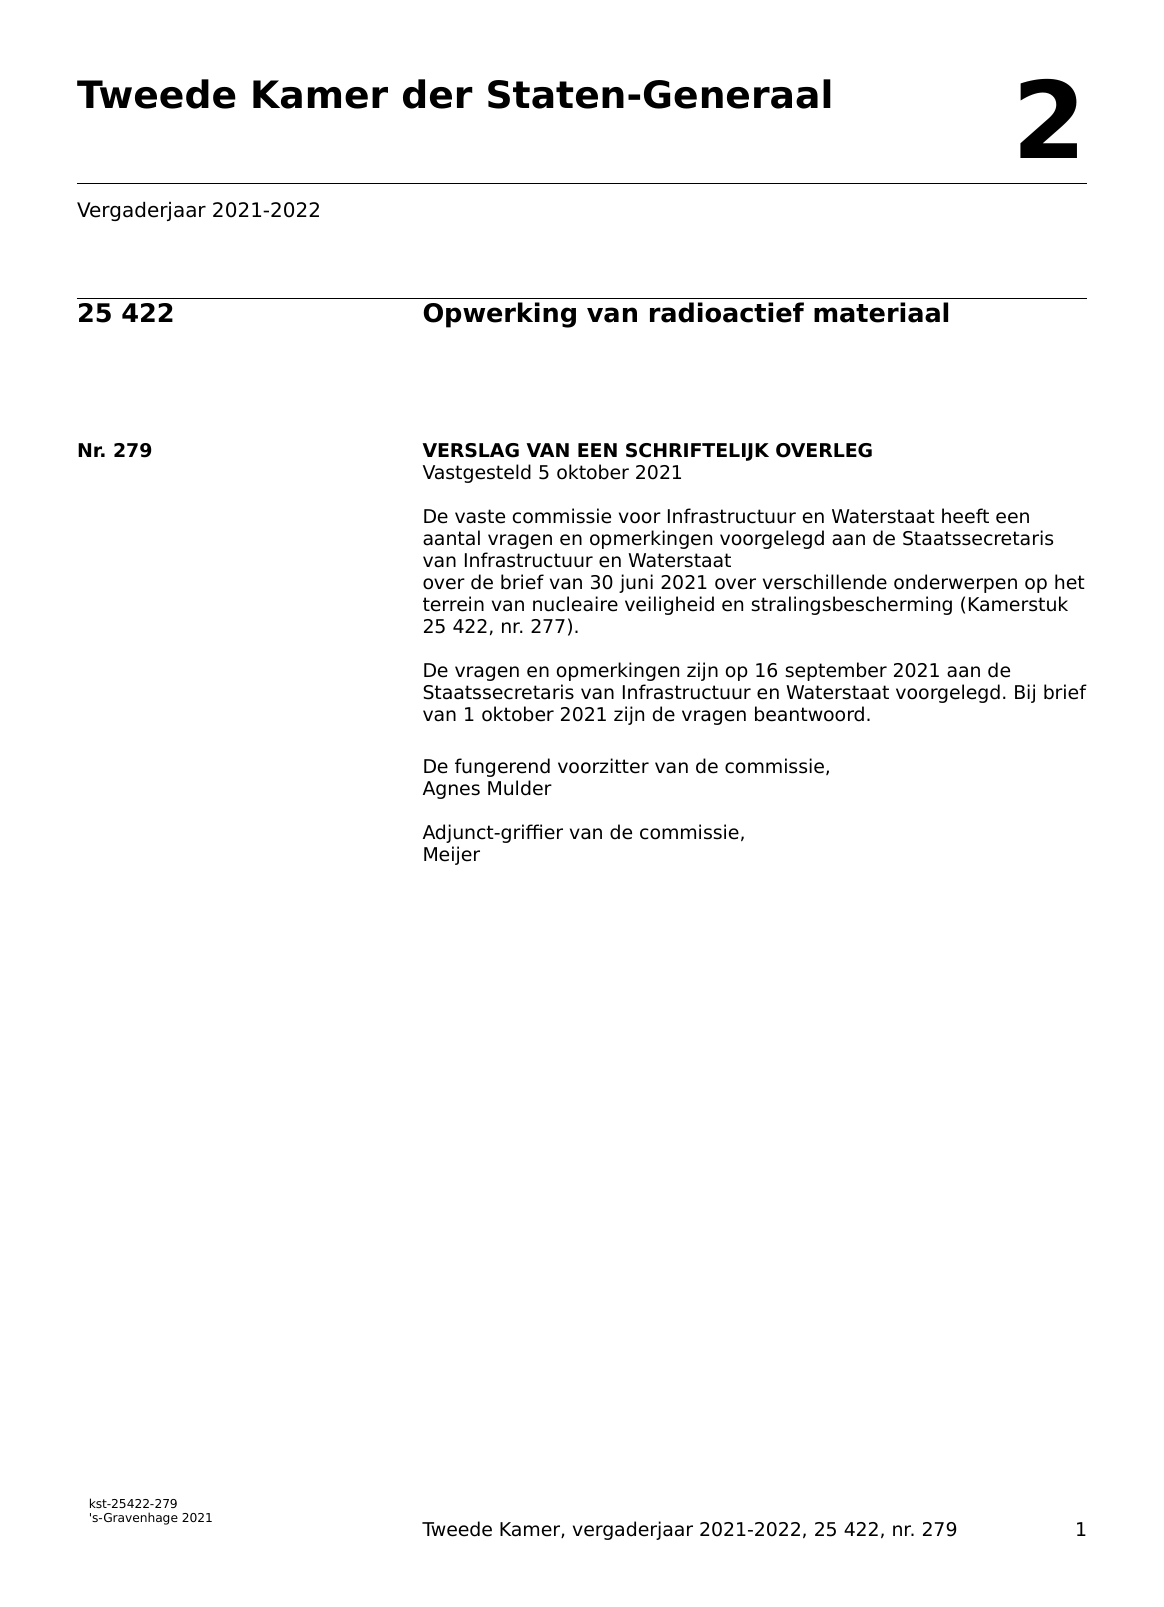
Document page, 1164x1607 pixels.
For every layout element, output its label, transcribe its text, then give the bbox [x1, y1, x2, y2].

table_header Tweede Kamer der Staten-Generaal [77, 59, 886, 183]
text 's-Gravenhage 2021 [88, 1511, 323, 1525]
subtitle Nr. 279 VERSLAG VAN EEN SCHRIFTELIJK OVERLEG [77, 440, 1087, 462]
text kst-25422-279 [88, 1497, 323, 1511]
table_header 2 [886, 59, 1087, 183]
text Vastgesteld 5 oktober 2021 [422, 462, 1087, 484]
text De vaste commissie voor Infrastructuur en Waterstaat heeft een aantal vragen en opmerkingen voorgelegd aan de Staatssecretaris van Infrastructuur en Waterstaat [422, 506, 1087, 572]
text Adjunct-griffier van de commissie, Meijer [422, 822, 1087, 866]
text over de brief van 30 juni 2021 over verschillende onderwerpen op het terrein van nucleaire veiligheid en stralingsbescherming (Kamerstuk 25 422, nr. 277). [422, 572, 1087, 638]
table_cell Vergaderjaar 2021-2022 [77, 184, 1087, 298]
text De vragen en opmerkingen zijn op 16 september 2021 aan de Staatssecretaris van Infrastructuur en Waterstaat voorgelegd. Bij brief van 1 oktober 2021 zijn de vragen beantwoord. [422, 660, 1087, 726]
subtitle 25 422 Opwerking van radioactief materiaal [77, 299, 1087, 329]
text De fungerend voorzitter van de commissie, Agnes Mulder [422, 756, 1087, 800]
